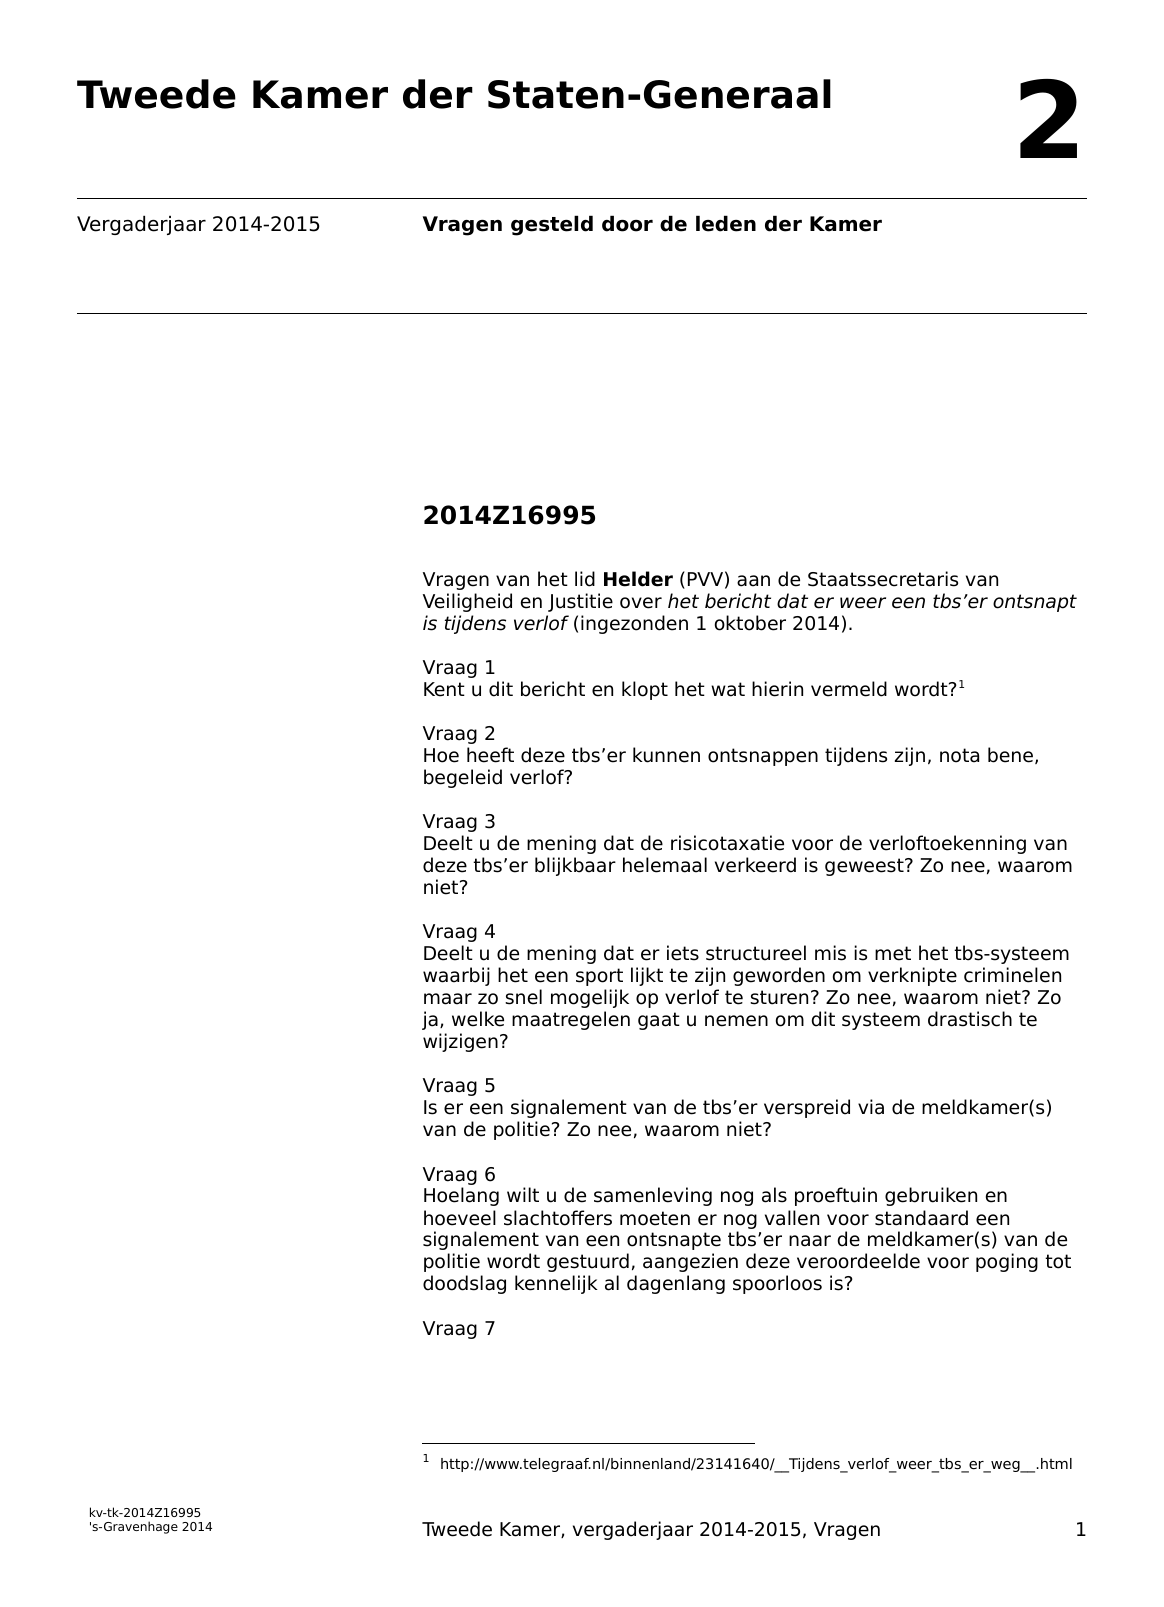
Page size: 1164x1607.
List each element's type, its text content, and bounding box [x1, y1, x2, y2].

text Vraag 6 [422, 1163, 1087, 1185]
text Vragen van het lid Helder (PVV) aan de Staatssecretaris van Veiligheid en Justitie over het bericht dat er weer een tbs’er ontsnapt is tijdens verlof (ingezonden 1 oktober 2014). [422, 569, 1087, 635]
text Vraag 3 [422, 811, 1087, 833]
text Deelt u de mening dat er iets structureel mis is met het tbs-systeem waarbij het een sport lijkt te zijn geworden om verknipte criminelen maar zo snel mogelijk op verlof te sturen? Zo nee, waarom niet? Zo ja, welke maatregelen gaat u nemen om dit systeem drastisch te wijzigen? [422, 943, 1087, 1053]
text Kent u dit bericht en klopt het wat hierin vermeld wordt? [422, 679, 1087, 701]
text Hoelang wilt u de samenleving nog als proeftuin gebruiken en hoeveel slachtoffers moeten er nog vallen voor standaard een signalement van een ontsnapte tbs’er naar de meldkamer(s) van de politie wordt gestuurd, aangezien deze veroordeelde voor poging tot doodslag kennelijk al dagenlang spoorloos is? [422, 1185, 1087, 1295]
table_cell Vergaderjaar 2014-2015 [77, 199, 422, 313]
text 2014Z16995 [422, 501, 1087, 531]
text Vraag 7 [422, 1317, 1087, 1339]
table_header Tweede Kamer der Staten-Generaal [77, 59, 886, 198]
text 's-Gravenhage 2014 [88, 1520, 323, 1534]
table_header 2 [886, 59, 1087, 198]
text Is er een signalement van de tbs’er verspreid via de meldkamer(s) van de politie? Zo nee, waarom niet? [422, 1097, 1087, 1141]
text Vraag 4 [422, 921, 1087, 943]
text Vraag 5 [422, 1075, 1087, 1097]
table_cell Vragen gesteld door de leden der Kamer [422, 199, 1087, 313]
text Hoe heeft deze tbs’er kunnen ontsnappen tijdens zijn, nota bene, begeleid verlof? [422, 745, 1087, 789]
text Deelt u de mening dat de risicotaxatie voor de verloftoekenning van deze tbs’er blijkbaar helemaal verkeerd is geweest? Zo nee, waarom niet? [422, 833, 1087, 899]
text kv-tk-2014Z16995 [88, 1506, 323, 1520]
text http://www.telegraaf.nl/binnenland/23141640/__Tijdens_verlof_weer_tbs_er_weg__.html [422, 1452, 1087, 1474]
text Vraag 1 [422, 657, 1087, 679]
text Vraag 2 [422, 723, 1087, 745]
